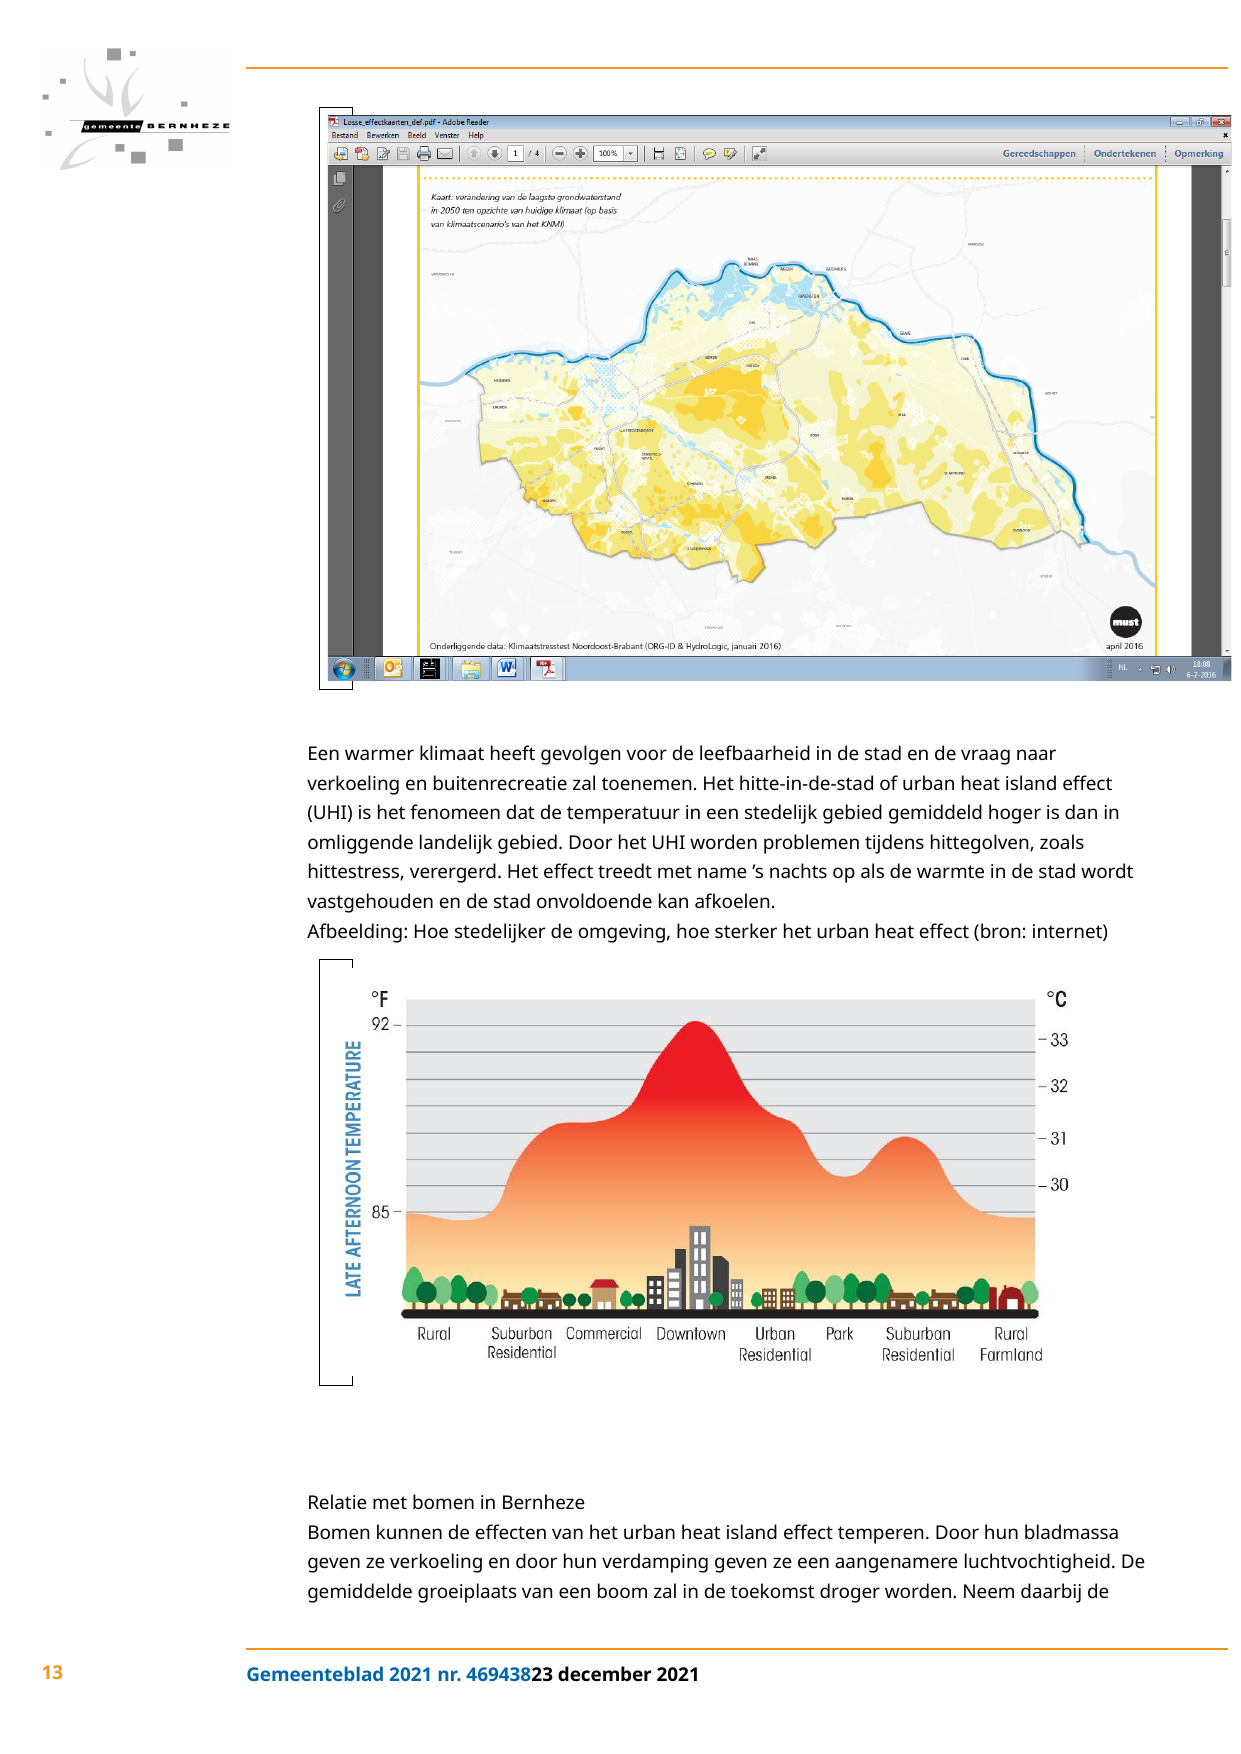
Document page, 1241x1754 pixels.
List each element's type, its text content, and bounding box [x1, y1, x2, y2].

list Afbeelding: Hoe stedelijker de omgeving, hoe sterker het urban heat effect (bron: internet) [248, 918, 1152, 1397]
list Bomen kunnen de effecten van het urban heat island effect temperen. Door hun bladmassa geven ze verkoeling en door hun verdamping geven ze een aangenamere luchtvochtigheid. De gemiddelde groeiplaats van een boom zal in de toekomst droger worden. Neem daarbij de [248, 1519, 1152, 1604]
picture [327, 968, 1084, 1376]
list Relatie met bomen in Bernheze [248, 1489, 1152, 1515]
picture [327, 115, 1232, 681]
list Een warmer klimaat heeft gevolgen voor de leefbaarheid in de stad en de vraag naar verkoeling en buitenrecreatie zal toenemen. Het hitte-in-de-stad of urban heat island effect (UHI) is het fenomeen dat de temperatuur in een stedelijk gebied gemiddeld hoger is dan in omliggende landelijk gebied. Door het UHI worden problemen tijdens hittegolven, zoals hittestress, verergerd. Het effect treedt met name ’s nachts op als de warmte in de stad wordt vastgehouden en de stad onvoldoende kan afkoelen. [248, 740, 1152, 914]
picture [41, 47, 231, 172]
